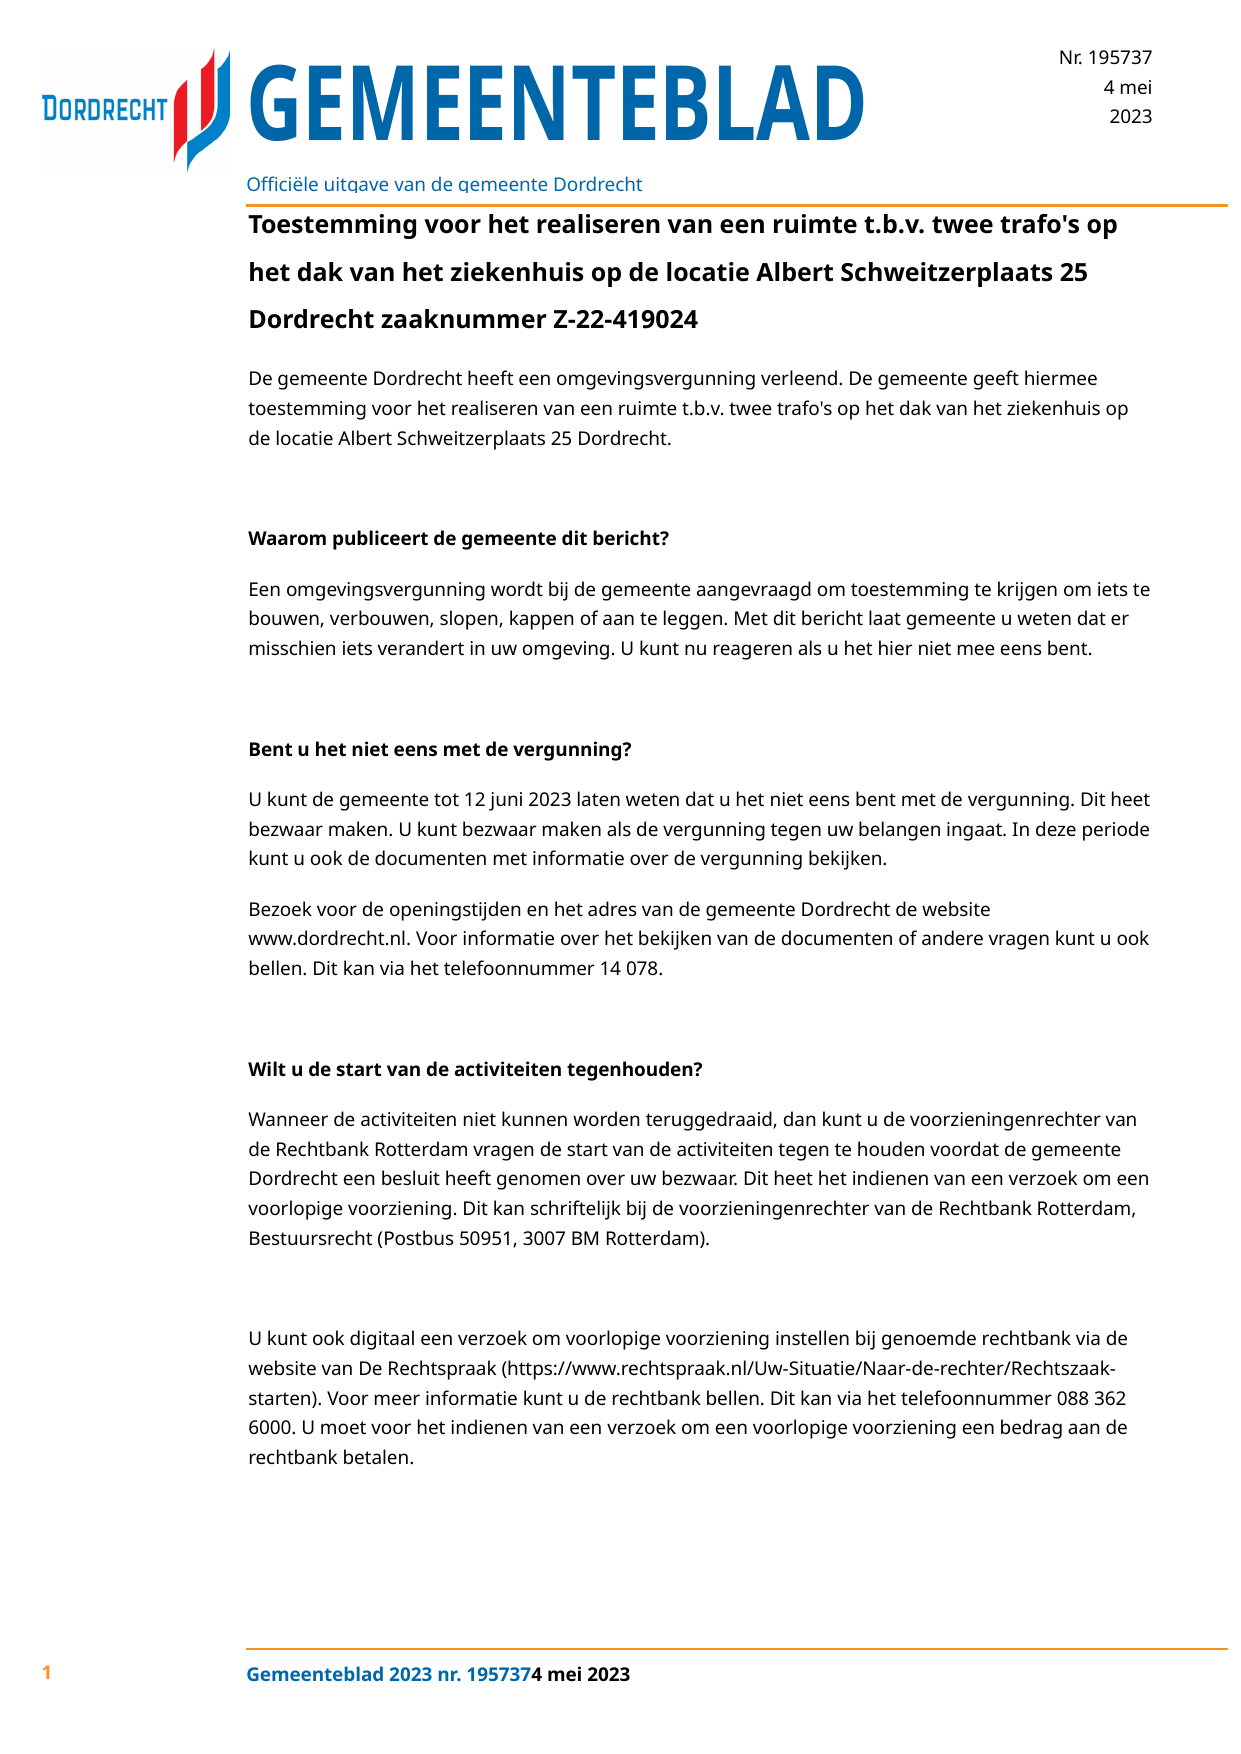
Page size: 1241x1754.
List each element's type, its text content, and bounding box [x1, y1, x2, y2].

text Bent u het niet eens met de vergunning? [248, 736, 1152, 762]
text U kunt ook digitaal een verzoek om voorlopige voorziening instellen bij genoemde rechtbank via de website van De Rechtspraak (https://www.rechtspraak.nl/Uw-Situatie/Naar-de-rechter/Rechtszaak-starten). Voor meer informatie kunt u de rechtbank bellen. Dit kan via het telefoonnummer 088 362 6000. U moet voor het indienen van een verzoek om een voorlopige voorziening een bedrag aan de rechtbank betalen. [248, 1326, 1152, 1469]
text Toestemming voor het realiseren van een ruimte t.b.v. twee trafo's op het dak van het ziekenhuis op de locatie Albert Schweitzerplaats 25 Dordrecht zaaknummer Z-22-419024 [248, 207, 1152, 336]
text De gemeente Dordrecht heeft een omgevingsvergunning verleend. De gemeente geeft hiermee toestemming voor het realiseren van een ruimte t.b.v. twee trafo's op het dak van het ziekenhuis op de locatie Albert Schweitzerplaats 25 Dordrecht. [248, 366, 1152, 450]
text Wanneer de activiteiten niet kunnen worden teruggedraaid, dan kunt u de voorzieningenrechter van de Rechtbank Rotterdam vragen de start van de activiteiten tegen te houden voordat de gemeente Dordrecht een besluit heeft genomen over uw bezwaar. Dit heet het indienen van een verzoek om een voorlopige voorziening. Dit kan schriftelijk bij de voorzieningenrechter van de Rechtbank Rotterdam, Bestuursrecht (Postbus 50951, 3007 BM Rotterdam). [248, 1106, 1152, 1250]
text Een omgevingsvergunning wordt bij de gemeente aangevraagd om toestemming te krijgen om iets te bouwen, verbouwen, slopen, kappen of aan te leggen. Met dit bericht laat gemeente u weten dat er misschien iets verandert in uw omgeving. U kunt nu reageren als u het hier niet mee eens bent. [248, 576, 1152, 661]
picture [41, 47, 231, 172]
text Wilt u de start van de activiteiten tegenhouden? [248, 1056, 1152, 1082]
text Bezoek voor de openingstijden en het adres van de gemeente Dordrecht de website www.dordrecht.nl. Voor informatie over het bekijken van de documenten of andere vragen kunt u ook bellen. Dit kan via het telefoonnummer 14 078. [248, 896, 1152, 981]
text U kunt de gemeente tot 12 juni 2023 laten weten dat u het niet eens bent met de vergunning. Dit heet bezwaar maken. U kunt bezwaar maken als de vergunning tegen uw belangen ingaat. In deze periode kunt u ook de documenten met informatie over de vergunning bekijken. [248, 786, 1152, 871]
text Waarom publiceert de gemeente dit bericht? [248, 526, 1152, 551]
